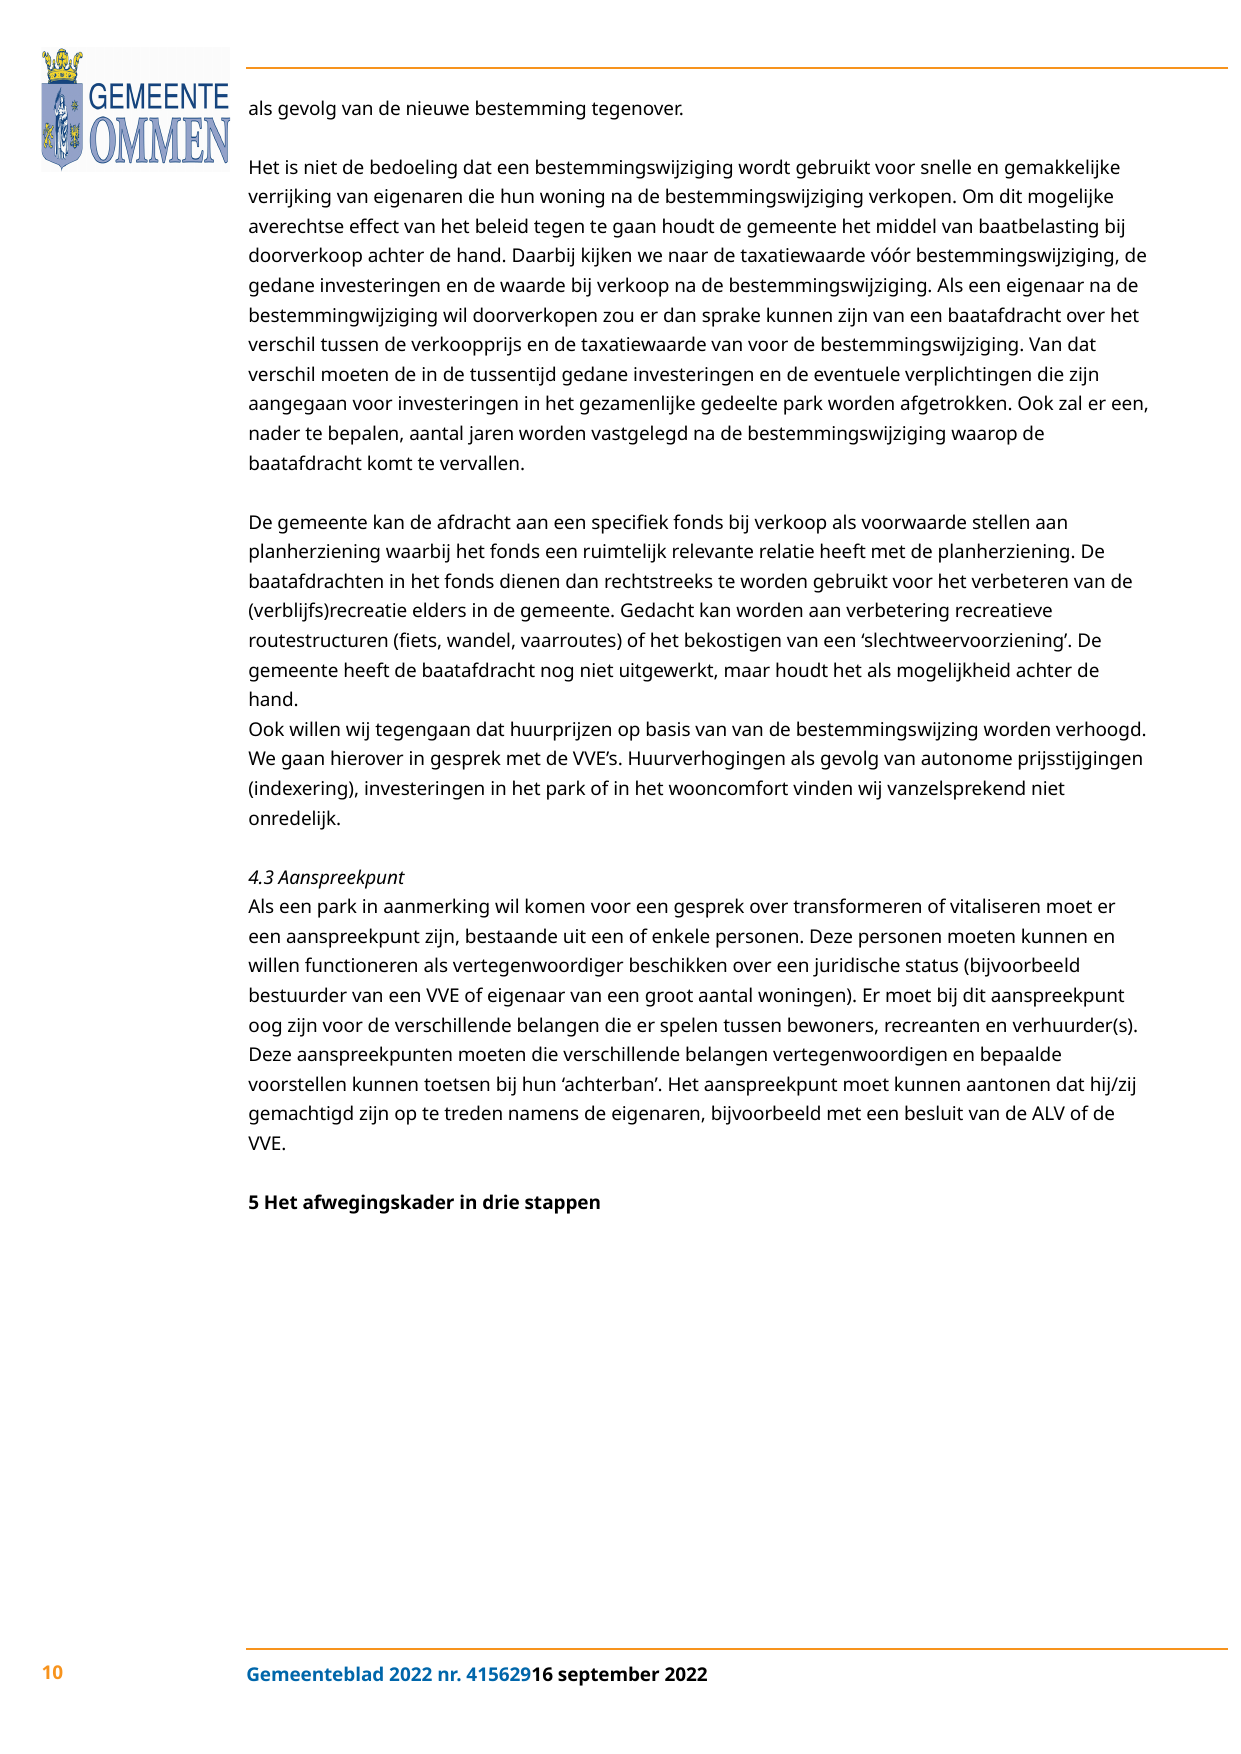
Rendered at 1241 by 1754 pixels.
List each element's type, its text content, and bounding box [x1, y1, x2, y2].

text Als een park in aanmerking wil komen voor een gesprek over transformeren of vitaliseren moet er een aanspreekpunt zijn, bestaande uit een of enkele personen. Deze personen moeten kunnen en willen functioneren als vertegenwoordiger beschikken over een juridische status (bijvoorbeeld bestuurder van een VVE of eigenaar van een groot aantal woningen). Er moet bij dit aanspreekpunt oog zijn voor de verschillende belangen die er spelen tussen bewoners, recreanten en verhuurder(s). Deze aanspreekpunten moeten die verschillende belangen vertegenwoordigen en bepaalde voorstellen kunnen toetsen bij hun ‘achterban’. Het aanspreekpunt moet kunnen aantonen dat hij/zij gemachtigd zijn op te treden namens de eigenaren, bijvoorbeeld met een besluit van de ALV of de VVE. [248, 893, 1152, 1156]
text De gemeente kan de afdracht aan een specifiek fonds bij verkoop als voorwaarde stellen aan planherziening waarbij het fonds een ruimtelijk relevante relatie heeft met de planherziening. De baatafdrachten in het fonds dienen dan rechtstreeks te worden gebruikt voor het verbeteren van de (verblijfs)recreatie elders in de gemeente. Gedacht kan worden aan verbetering recreatieve routestructuren (fiets, wandel, vaarroutes) of het bekostigen van een ‘slechtweervoorziening’. De gemeente heeft de baatafdracht nog niet uitgewerkt, maar houdt het als mogelijkheid achter de hand. [248, 509, 1152, 712]
picture [41, 47, 231, 172]
text 4.3 Aanspreekpunt [248, 864, 1152, 890]
text 5 Het afwegingskader in drie stappen [248, 1189, 1152, 1215]
text Ook willen wij tegengaan dat huurprijzen op basis van van de bestemmings­wijzing worden verhoogd. We gaan hierover in gesprek met de VVE’s. Huurverhogingen als gevolg van autonome prijsstijgingen (indexering), investeringen in het park of in het wooncomfort vinden wij vanzelsprekend niet onredelijk. [248, 716, 1152, 831]
text Het is niet de bedoeling dat een bestemmingswijziging wordt gebruikt voor snelle en gemakkelijke verrijking van eigenaren die hun woning na de bestemmingswijziging verkopen. Om dit mogelijke averechtse effect van het beleid tegen te gaan houdt de gemeente het middel van baatbelasting bij doorverkoop achter de hand. Daarbij kijken we naar de taxatiewaarde vóór bestemmingswijziging, de gedane investeringen en de waarde bij verkoop na de bestemmingswijziging. Als een eigenaar na de bestemmingwijziging wil doorverkopen zou er dan sprake kunnen zijn van een baatafdracht over het verschil tussen de verkoopprijs en de taxatiewaarde van voor de bestemmingswijziging. Van dat verschil moeten de in de tussentijd gedane investeringen en de eventuele verplichtingen die zijn aangegaan voor investeringen in het gezamenlijke gedeelte park worden afgetrokken. Ook zal er een, nader te bepalen, aantal jaren worden vastgelegd na de bestemmingswijziging waarop de baatafdracht komt te vervallen. [248, 154, 1152, 476]
text als gevolg van de nieuwe bestemming tegenover. [248, 95, 1152, 121]
